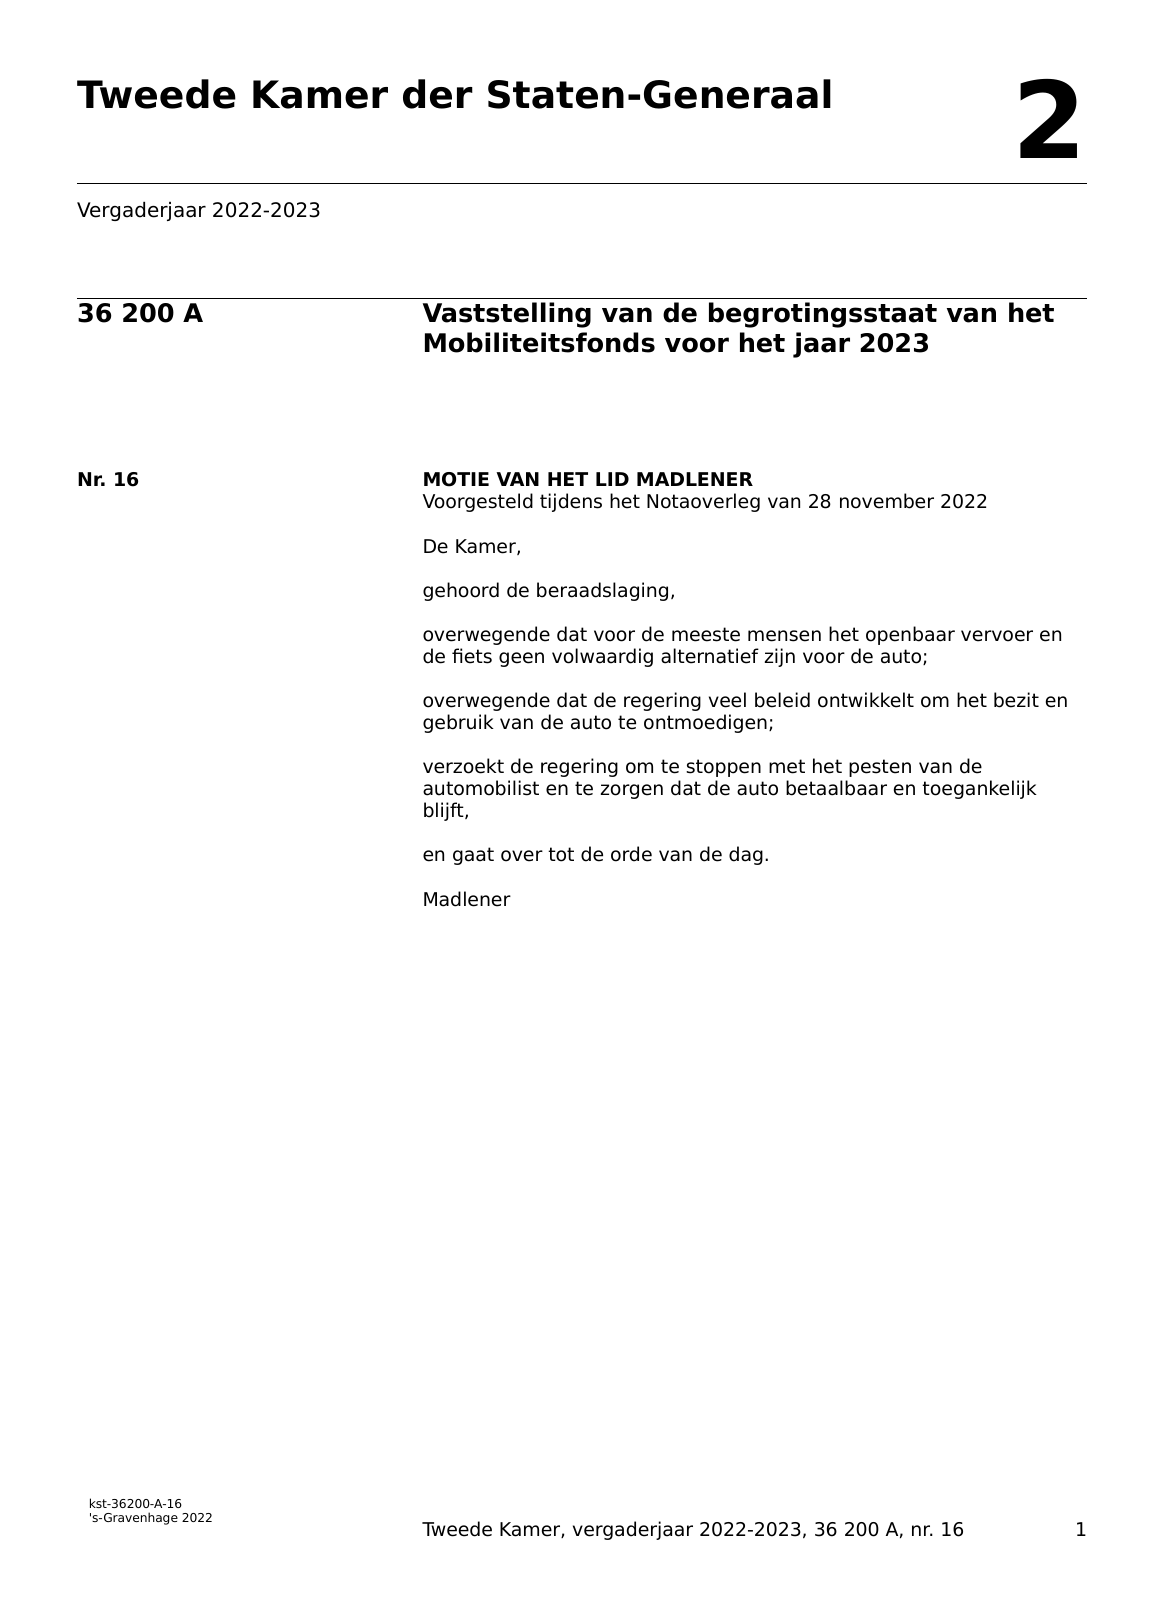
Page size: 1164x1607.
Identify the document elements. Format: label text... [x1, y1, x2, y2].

table_header Tweede Kamer der Staten-Generaal [77, 59, 886, 183]
text verzoekt de regering om te stoppen met het pesten van de automobilist en te zorgen dat de auto betaalbaar en toegankelijk blijft, [422, 756, 1087, 822]
text kst-36200-A-16 [88, 1497, 323, 1511]
text De Kamer, [422, 536, 1087, 557]
text Voorgesteld tijdens het Notaoverleg van 28 november 2022 [422, 491, 1087, 513]
text gehoord de beraadslaging, [422, 580, 1087, 602]
table_cell Vergaderjaar 2022-2023 [77, 184, 1087, 298]
subtitle Nr. 16 MOTIE VAN HET LID MADLENER [77, 469, 1087, 491]
text Madlener [422, 888, 1087, 910]
subtitle 36 200 A Vaststelling van de begrotingsstaat van het Mobiliteitsfonds voor het jaar 2023 [77, 299, 1087, 358]
text overwegende dat de regering veel beleid ontwikkelt om het bezit en gebruik van de auto te ontmoedigen; [422, 690, 1087, 734]
table_header 2 [886, 59, 1087, 183]
text en gaat over tot de orde van de dag. [422, 844, 1087, 866]
text 's-Gravenhage 2022 [88, 1511, 323, 1525]
text overwegende dat voor de meeste mensen het openbaar vervoer en de fiets geen volwaardig alternatief zijn voor de auto; [422, 624, 1087, 668]
